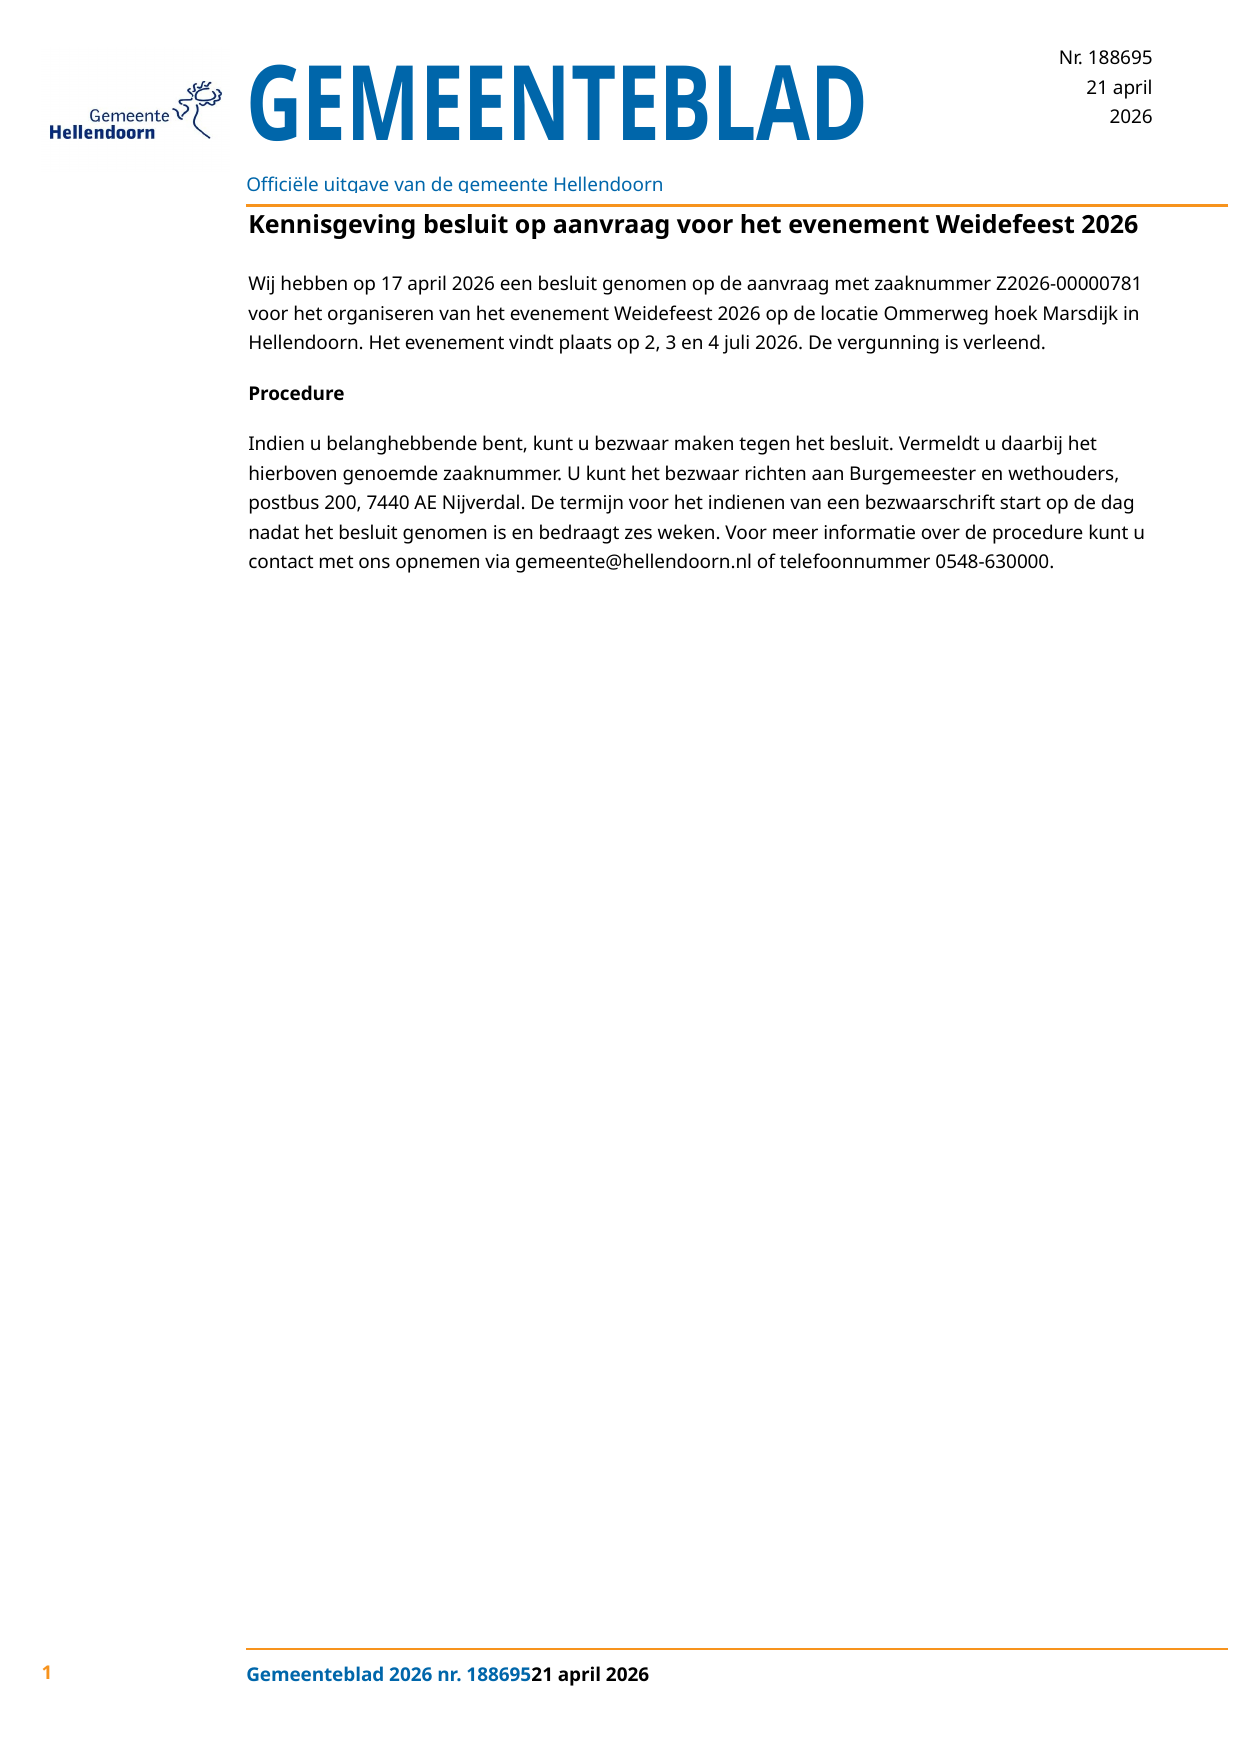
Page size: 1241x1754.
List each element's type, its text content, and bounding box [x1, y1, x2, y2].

text Kennisgeving besluit op aanvraag voor het evenement Weidefeest 2026 [248, 207, 1152, 241]
text Indien u belanghebbende bent, kunt u bezwaar maken tegen het besluit. Vermeldt u daarbij het hierboven genoemde zaaknummer. U kunt het bezwaar richten aan Burgemeester en wethouders, postbus 200, 7440 AE Nijverdal. De termijn voor het indienen van een bezwaarschrift start op de dag nadat het besluit genomen is en bedraagt zes weken. Voor meer informatie over de procedure kunt u contact met ons opnemen via gemeente@hellendoorn.nl of telefoonnummer 0548-630000. [248, 430, 1152, 574]
text Procedure [248, 380, 1152, 406]
picture [41, 47, 231, 172]
text Wij hebben op 17 april 2026 een besluit genomen op de aanvraag met zaaknummer Z2026-00000781 voor het organiseren van het evenement Weidefeest 2026 op de locatie Ommerweg hoek Marsdijk in Hellendoorn. Het evenement vindt plaats op 2, 3 en 4 juli 2026. De vergunning is verleend. [248, 270, 1152, 355]
